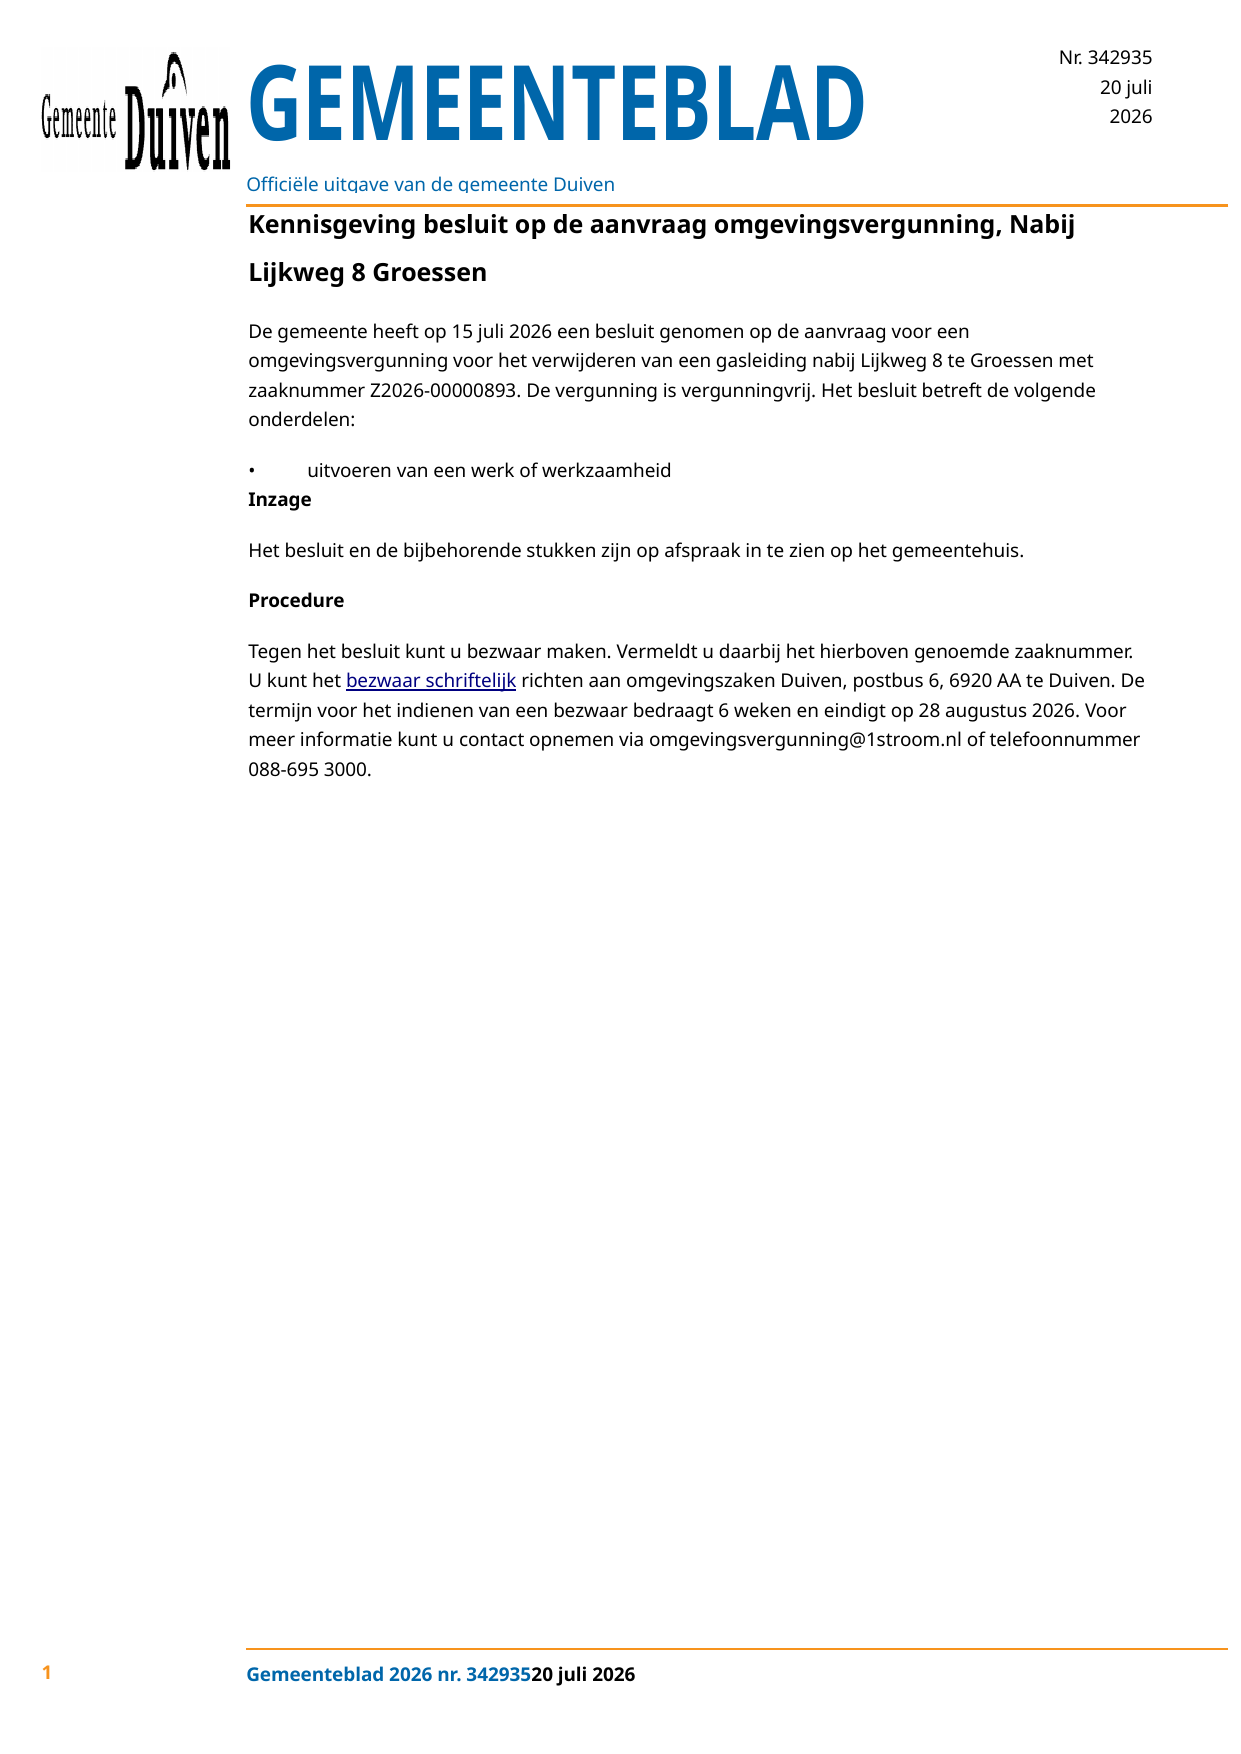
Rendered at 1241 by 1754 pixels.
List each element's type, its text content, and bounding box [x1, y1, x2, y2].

list uitvoeren van een werk of werkzaamheid [248, 457, 1152, 483]
text Het besluit en de bijbehorende stukken zijn op afspraak in te zien op het gemeentehuis. [248, 537, 1152, 563]
text Tegen het besluit kunt u bezwaar maken. Vermeldt u daarbij het hierboven genoemde zaaknummer. U kunt het bezwaar schriftelijk richten aan omgevingszaken Duiven, postbus 6, 6920 AA te Duiven. De termijn voor het indienen van een bezwaar bedraagt 6 weken en eindigt op 28 augustus 2026. Voor meer informatie kunt u contact opnemen via omgevingsvergunning@1stroom.nl of telefoonnummer 088-695 3000. [248, 638, 1152, 782]
text Procedure [248, 587, 1152, 613]
text Inzage [248, 487, 1152, 512]
picture [41, 47, 231, 172]
text De gemeente heeft op 15 juli 2026 een besluit genomen op de aanvraag voor een omgevingsvergunning voor het verwijderen van een gasleiding nabij Lijkweg 8 te Groessen met zaaknummer Z2026-00000893. De vergunning is vergunningvrij. Het besluit betreft de volgende onderdelen: [248, 318, 1152, 432]
text Kennisgeving besluit op de aanvraag omgevingsvergunning, Nabij Lijkweg 8 Groessen [248, 207, 1152, 288]
